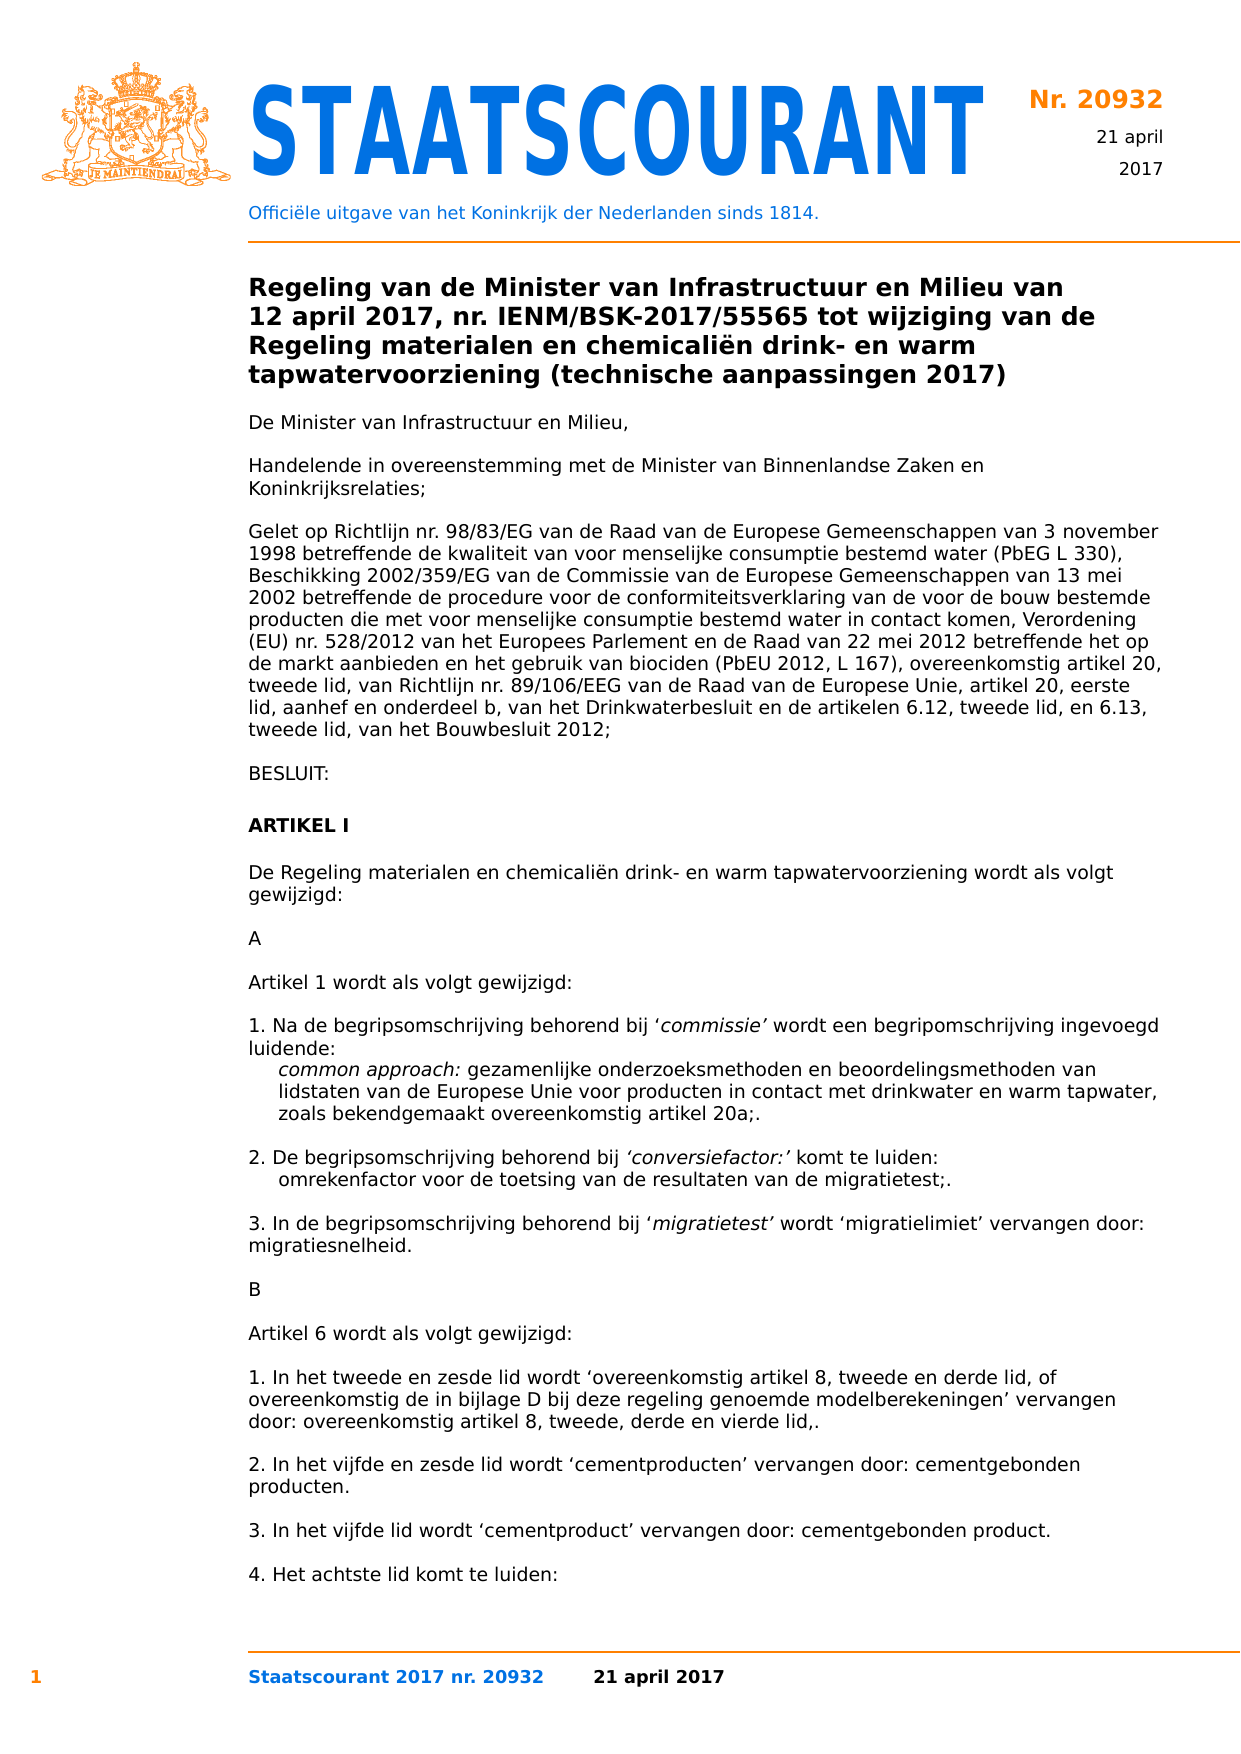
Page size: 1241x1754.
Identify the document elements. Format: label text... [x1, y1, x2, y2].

text 3. In de begripsomschrijving behorend bij ‘migratietest’ wordt ‘migratielimiet’ vervangen door: migratiesnelheid. [248, 1213, 1163, 1257]
table_header Nr. 20932 [998, 62, 1240, 121]
subtitle ARTIKEL I [248, 815, 1163, 837]
text A [248, 928, 1163, 950]
text omrekenfactor voor de toetsing van de resultaten van de migratietest;. [278, 1169, 1163, 1191]
text Artikel 6 wordt als volgt gewijzigd: [248, 1323, 1163, 1345]
text 2. In het vijfde en zesde lid wordt ‘cementproducten’ vervangen door: cementgebonden producten. [248, 1454, 1163, 1498]
text 4. Het achtste lid komt te luiden: [248, 1564, 1163, 1586]
text De Regeling materialen en chemicaliën drink- en warm tapwatervoorziening wordt als volgt gewijzigd: [248, 862, 1163, 906]
table_cell 21 april [998, 121, 1240, 153]
text 1. In het tweede en zesde lid wordt ‘overeenkomstig artikel 8, tweede en derde lid, of overeenkomstig de in bijlage D bij deze regeling genoemde modelberekeningen’ vervangen door: overeenkomstig artikel 8, tweede, derde en vierde lid,. [248, 1367, 1163, 1432]
text 1. Na de begripsomschrijving behorend bij ‘commissie’ wordt een begripomschrijving ingevoegd luidende: [248, 1015, 1163, 1059]
picture [41, 62, 231, 186]
table_cell Officiële uitgave van het Koninkrijk der Nederlanden sinds 1814. [248, 203, 1240, 241]
text 3. In het vijfde lid wordt ‘cementproduct’ vervangen door: cementgebonden product. [248, 1520, 1163, 1542]
text common approach: gezamenlijke onderzoeksmethoden en beoordelingsmethoden van lidstaten van de Europese Unie voor producten in contact met drinkwater en warm tapwater, zoals bekendgemaakt overeenkomstig artikel 20a;. [278, 1059, 1163, 1125]
text De Minister van Infrastructuur en Milieu, [248, 412, 1163, 433]
table_header STAATSCOURANT [248, 62, 998, 203]
table_header [25, 62, 248, 241]
text Artikel 1 wordt als volgt gewijzigd: [248, 972, 1163, 993]
text B [248, 1279, 1163, 1301]
text 2. De begripsomschrijving behorend bij ‘conversiefactor:’ komt te luiden: [248, 1147, 1163, 1169]
text Gelet op Richtlijn nr. 98/83/EG van de Raad van de Europese Gemeenschappen van 3 november 1998 betreffende de kwaliteit van voor menselijke consumptie bestemd water (PbEG L 330), Beschikking 2002/359/EG van de Commissie van de Europese Gemeenschappen van 13 mei 2002 betreffende de procedure voor de conformiteitsverklaring van de voor de bouw bestemde producten die met voor menselijke consumptie bestemd water in contact komen, Verordening (EU) nr. 528/2012 van het Europees Parlement en de Raad van 22 mei 2012 betreffende het op de markt aanbieden en het gebruik van biociden (PbEU 2012, L 167), overeenkomstig artikel 20, tweede lid, van Richtlijn nr. 89/106/EEG van de Raad van de Europese Unie, artikel 20, eerste lid, aanhef en onderdeel b, van het Drinkwaterbesluit en de artikelen 6.12, tweede lid, en 6.13, tweede lid, van het Bouwbesluit 2012; [248, 521, 1163, 741]
table_cell 2017 [998, 153, 1240, 203]
text BESLUIT: [248, 763, 1163, 785]
text Handelende in overeenstemming met de Minister van Binnenlandse Zaken en Koninkrijksrelaties; [248, 455, 1163, 499]
subtitle Regeling van de Minister van Infrastructuur en Milieu van 12 april 2017, nr. IENM/BSK-2017/55565 tot wijziging van de Regeling materialen en chemicaliën drink- en warm tapwatervoorziening (technische aanpassingen 2017) [248, 273, 1163, 390]
